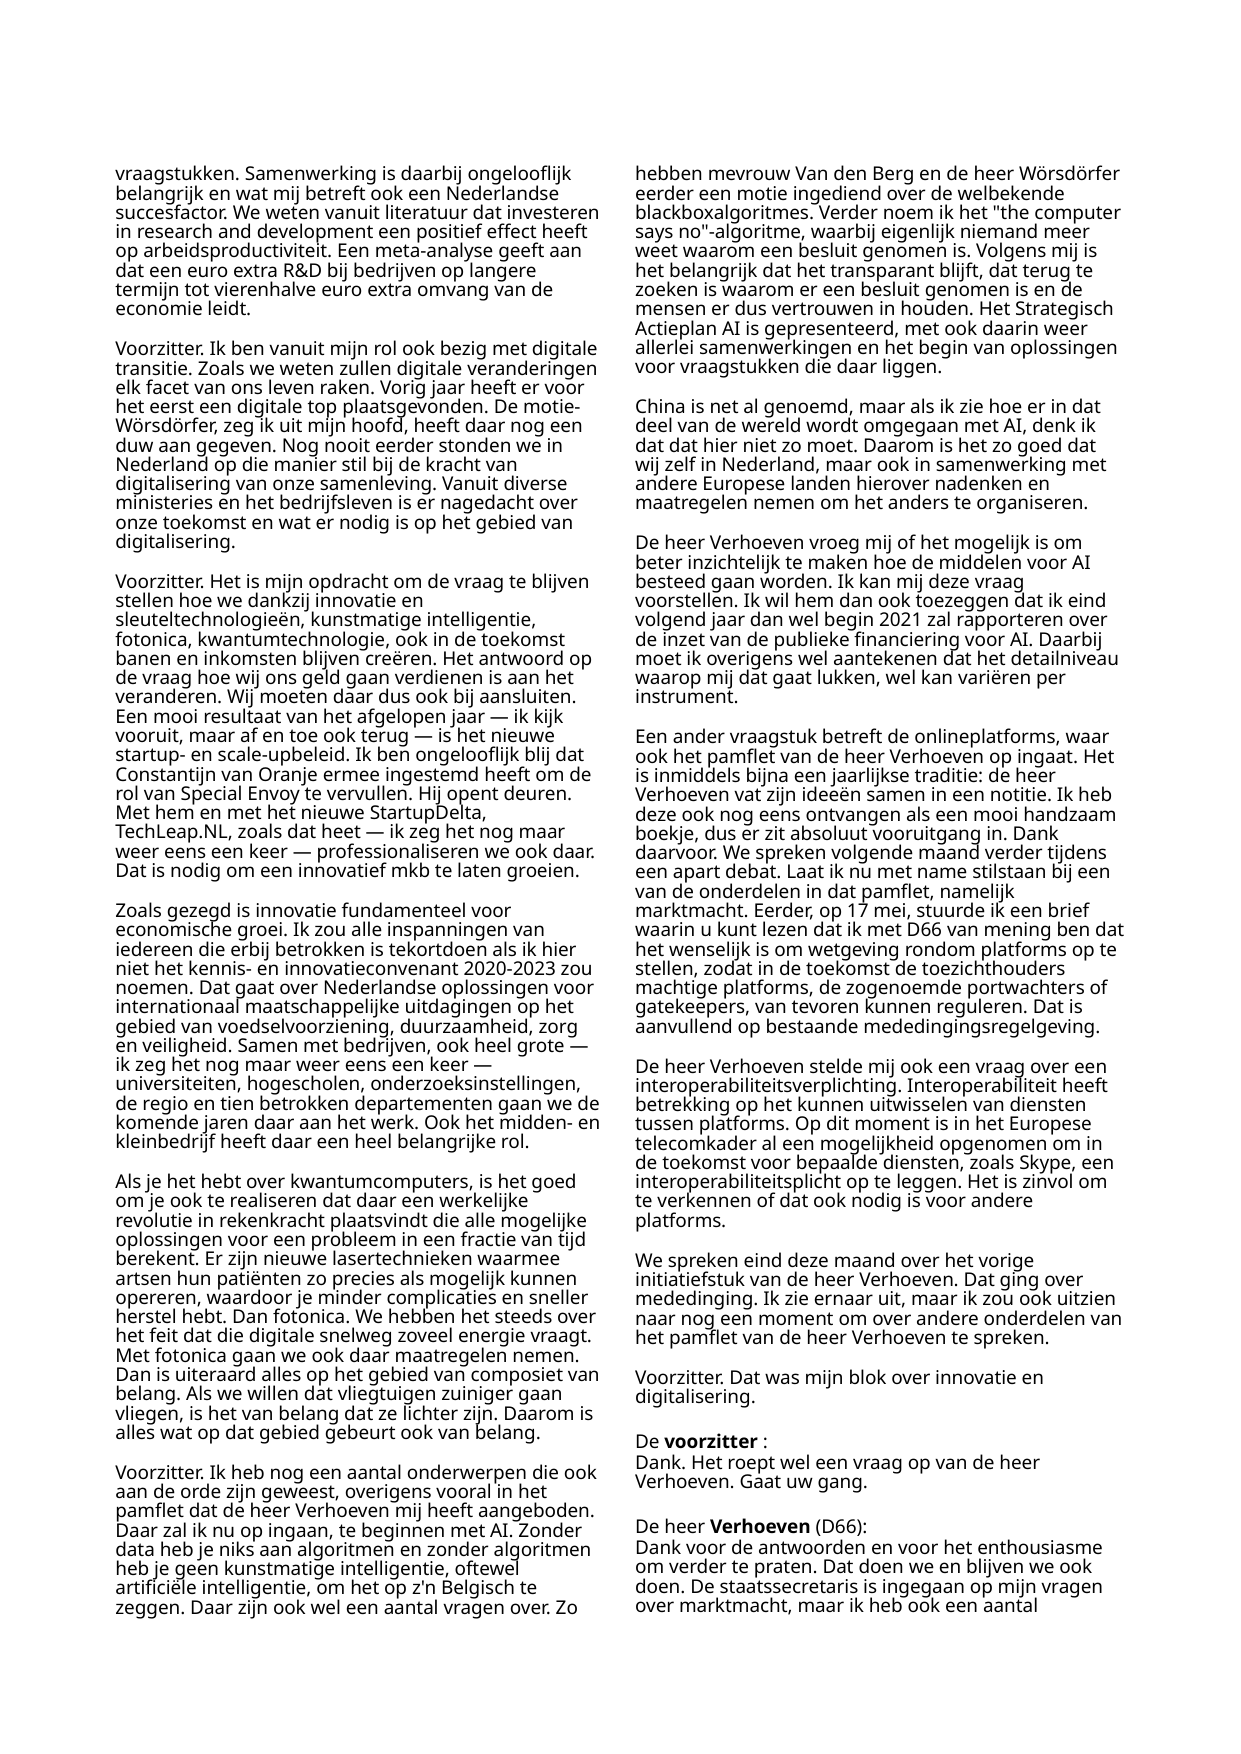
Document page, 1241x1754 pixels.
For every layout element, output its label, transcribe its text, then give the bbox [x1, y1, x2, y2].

text Een ander vraagstuk betreft de onlineplatforms, waar ook het pamflet van de heer Verhoeven op ingaat. Het is inmiddels bijna een jaarlijkse traditie: de heer Verhoeven vat zijn ideeën samen in een notitie. Ik heb deze ook nog eens ontvangen als een mooi handzaam boekje, dus er zit absoluut vooruitgang in. Dank daarvoor. We spreken volgende maand verder tijdens een apart debat. Laat ik nu met name stilstaan bij een van de onderdelen in dat pamflet, namelijk marktmacht. Eerder, op 17 mei, stuurde ik een brief waarin u kunt lezen dat ik met D66 van mening ben dat het wenselijk is om wetgeving rondom platforms op te stellen, zodat in de toekomst de toezichthouders machtige platforms, de zogenoemde portwachters of gatekeepers, van tevoren kunnen reguleren. Dat is aanvullend op bestaande mededingingsregelgeving. [635, 728, 1125, 1037]
text Voorzitter. Ik heb nog een aantal onderwerpen die ook aan de orde zijn geweest, overigens vooral in het pamflet dat de heer Verhoeven mij heeft aangeboden. Daar zal ik nu op ingaan, te beginnen met AI. Zonder data heb je niks aan algoritmen en zonder algoritmen heb je geen kunstmatige intelligentie, oftewel artificiële intelligentie, om het op z'n Belgisch te zeggen. Daar zijn ook wel een aantal vragen over. Zo [115, 1464, 605, 1618]
text De voorzitter : [635, 1428, 1125, 1454]
text Voorzitter. Ik ben vanuit mijn rol ook bezig met digitale transitie. Zoals we weten zullen digitale veranderingen elk facet van ons leven raken. Vorig jaar heeft er voor het eerst een digitale top plaatsgevonden. De motie-Wörsdörfer, zeg ik uit mijn hoofd, heeft daar nog een duw aan gegeven. Nog nooit eerder stonden we in Nederland op die manier stil bij de kracht van digitalisering van onze samenleving. Vanuit diverse ministeries en het bedrijfsleven is er nagedacht over onze toekomst en wat er nodig is op het gebied van digitalisering. [115, 340, 605, 552]
text Zoals gezegd is innovatie fundamenteel voor economische groei. Ik zou alle inspanningen van iedereen die erbij betrokken is tekortdoen als ik hier niet het kennis- en innovatieconvenant 2020-2023 zou noemen. Dat gaat over Nederlandse oplossingen voor internationaal maatschappelijke uitdagingen op het gebied van voedselvoorziening, duurzaamheid, zorg en veiligheid. Samen met bedrijven, ook heel grote — ik zeg het nog maar weer eens een keer — universiteiten, hogescholen, onderzoeksinstellingen, de regio en tien betrokken departementen gaan we de komende jaren daar aan het werk. Ook het midden- en kleinbedrijf heeft daar een heel belangrijke rol. [115, 902, 605, 1152]
text China is net al genoemd, maar als ik zie hoe er in dat deel van de wereld wordt omgegaan met AI, denk ik dat dat hier niet zo moet. Daarom is het zo goed dat wij zelf in Nederland, maar ook in samenwerking met andere Europese landen hierover nadenken en maatregelen nemen om het anders te organiseren. [635, 398, 1125, 514]
text De heer Verhoeven stelde mij ook een vraag over een interoperabiliteitsverplichting. Interoperabiliteit heeft betrekking op het kunnen uitwisselen van diensten tussen platforms. Op dit moment is in het Europese telecomkader al een mogelijkheid opgenomen om in de toekomst voor bepaalde diensten, zoals Skype, een interoperabiliteitsplicht op te leggen. Het is zinvol om te verkennen of dat ook nodig is voor andere platforms. [635, 1058, 1125, 1231]
text Voorzitter. Het is mijn opdracht om de vraag te blijven stellen hoe we dankzij innovatie en sleuteltechnologieën, kunstmatige intelligentie, fotonica, kwantumtechnologie, ook in de toekomst banen en inkomsten blijven creëren. Het antwoord op de vraag hoe wij ons geld gaan verdienen is aan het veranderen. Wij moeten daar dus ook bij aansluiten. Een mooi resultaat van het afgelopen jaar — ik kijk vooruit, maar af en toe ook terug — is het nieuwe startup- en scale-upbeleid. Ik ben ongelooflijk blij dat Constantijn van Oranje ermee ingestemd heeft om de rol van Special Envoy te vervullen. Hij opent deuren. Met hem en met het nieuwe StartupDelta, TechLeap.NL, zoals dat heet — ik zeg het nog maar weer eens een keer — professionaliseren we ook daar. Dat is nodig om een innovatief mkb te laten groeien. [115, 573, 605, 881]
text De heer Verhoeven (D66): [635, 1513, 1125, 1539]
text We spreken eind deze maand over het vorige initiatiefstuk van de heer Verhoeven. Dat ging over mededinging. Ik zie ernaar uit, maar ik zou ook uitzien naar nog een moment om over andere onderdelen van het pamflet van de heer Verhoeven te spreken. [635, 1252, 1125, 1348]
text Als je het hebt over kwantumcomputers, is het goed om je ook te realiseren dat daar een werkelijke revolutie in rekenkracht plaatsvindt die alle mogelijke oplossingen voor een probleem in een fractie van tijd berekent. Er zijn nieuwe lasertechnieken waarmee artsen hun patiënten zo precies als mogelijk kunnen opereren, waardoor je minder complicaties en sneller herstel hebt. Dan fotonica. We hebben het steeds over het feit dat die digitale snelweg zoveel energie vraagt. Met fotonica gaan we ook daar maatregelen nemen. Dan is uiteraard alles op het gebied van composiet van belang. Als we willen dat vliegtuigen zuiniger gaan vliegen, is het van belang dat ze lichter zijn. Daarom is alles wat op dat gebied gebeurt ook van belang. [115, 1173, 605, 1443]
text hebben mevrouw Van den Berg en de heer Wörsdörfer eerder een motie ingediend over de welbekende blackboxalgoritmes. Verder noem ik het "the computer says no"-algoritme, waarbij eigenlijk niemand meer weet waarom een besluit genomen is. Volgens mij is het belangrijk dat het transparant blijft, dat terug te zoeken is waarom er een besluit genomen is en de mensen er dus vertrouwen in houden. Het Strategisch Actieplan AI is gepresenteerd, met ook daarin weer allerlei samenwerkingen en het begin van oplossingen voor vraagstukken die daar liggen. [635, 165, 1125, 377]
text vraagstukken. Samenwerking is daarbij ongelooflijk belangrijk en wat mij betreft ook een Nederlandse succesfactor. We weten vanuit literatuur dat investeren in research and development een positief effect heeft op arbeidsproductiviteit. Een meta-analyse geeft aan dat een euro extra R&D bij bedrijven op langere termijn tot vierenhalve euro extra omvang van de economie leidt. [115, 165, 605, 319]
text De heer Verhoeven vroeg mij of het mogelijk is om beter inzichtelijk te maken hoe de middelen voor AI besteed gaan worden. Ik kan mij deze vraag voorstellen. Ik wil hem dan ook toezeggen dat ik eind volgend jaar dan wel begin 2021 zal rapporteren over de inzet van de publieke financiering voor AI. Daarbij moet ik overigens wel aantekenen dat het detailniveau waarop mij dat gaat lukken, wel kan variëren per instrument. [635, 534, 1125, 708]
text Voorzitter. Dat was mijn blok over innovatie en digitalisering. [635, 1369, 1125, 1407]
text Dank voor de antwoorden en voor het enthousiasme om verder te praten. Dat doen we en blijven we ook doen. De staatssecretaris is ingegaan op mijn vragen over marktmacht, maar ik heb ook een aantal [635, 1539, 1125, 1616]
text Dank. Het roept wel een vraag op van de heer Verhoeven. Gaat uw gang. [635, 1454, 1125, 1492]
